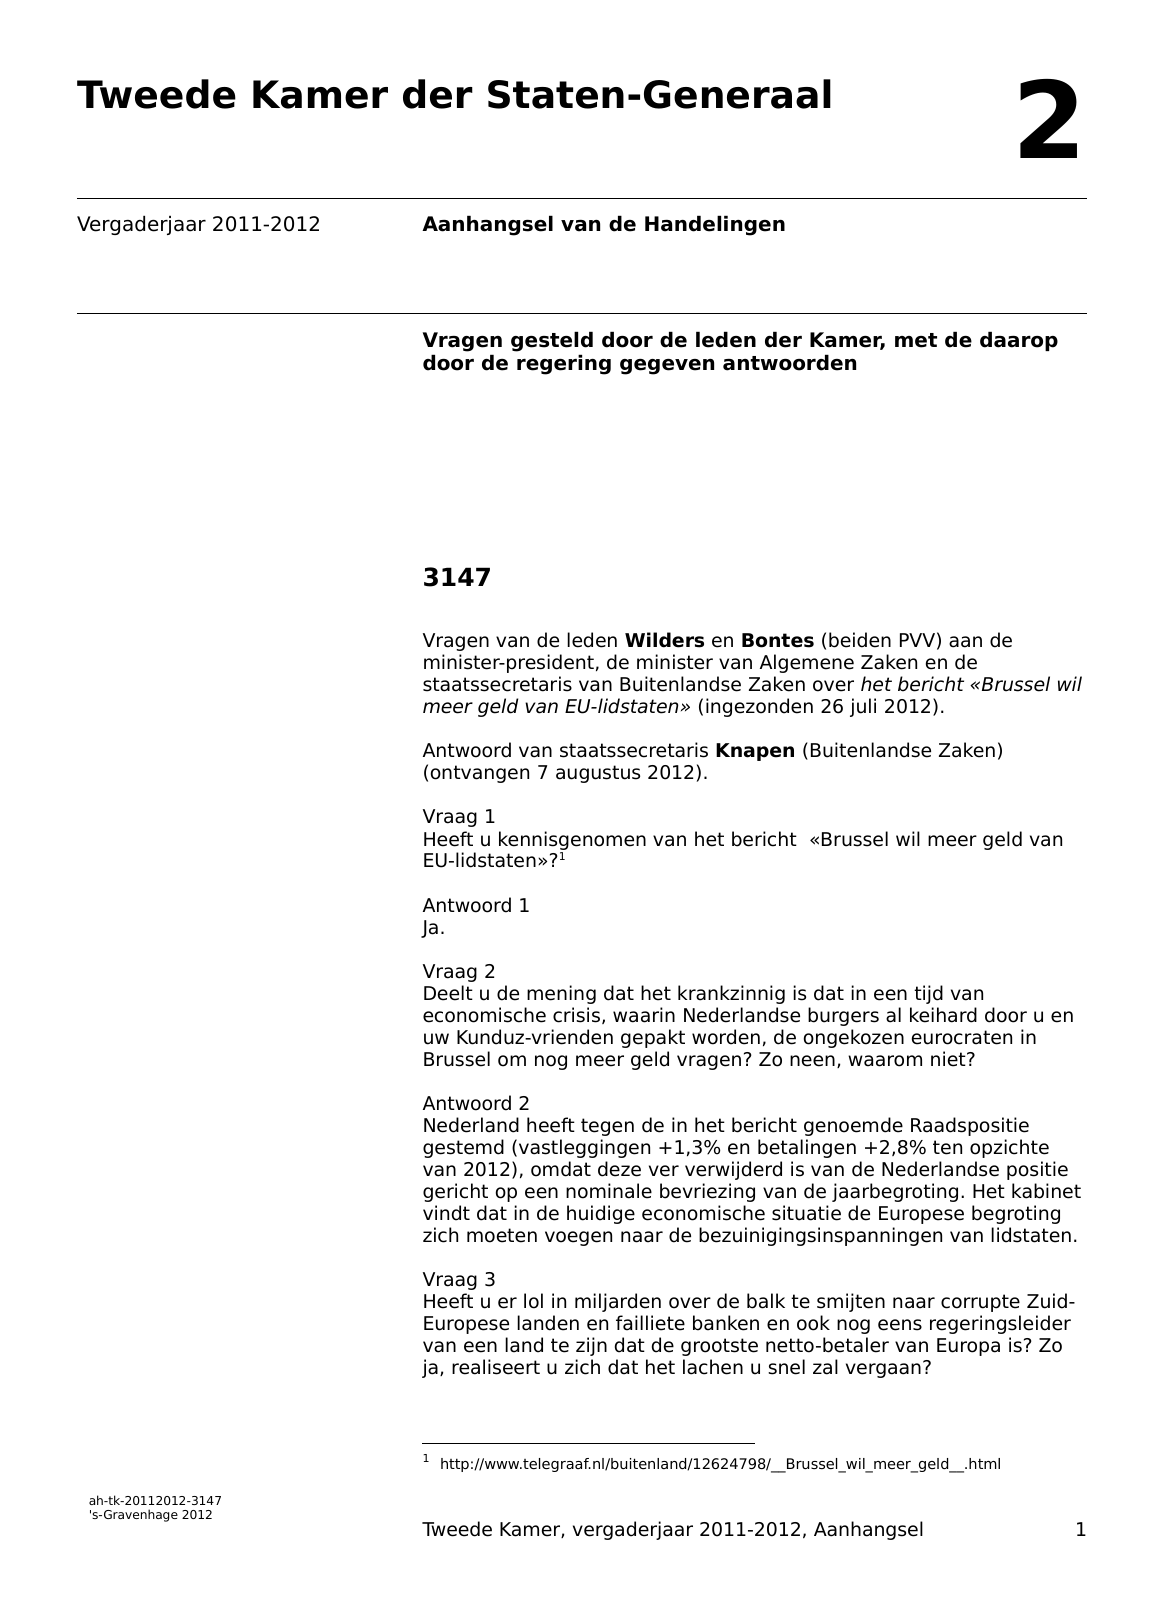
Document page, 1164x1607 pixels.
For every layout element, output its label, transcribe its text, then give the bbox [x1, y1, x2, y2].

table_cell Vergaderjaar 2011-2012 [77, 199, 422, 313]
text Antwoord 1 [422, 894, 1087, 917]
table_cell Aanhangsel van de Handelingen [422, 199, 1087, 313]
text Nederland heeft tegen de in het bericht genoemde Raadspositie gestemd (vastleggingen +1,3% en betalingen +2,8% ten opzichte van 2012), omdat deze ver verwijderd is van de Nederlandse positie gericht op een nominale bevriezing van de jaarbegroting. Het kabinet vindt dat in de huidige economische situatie de Europese begroting zich moeten voegen naar de bezuinigingsinspanningen van lidstaten. [422, 1115, 1087, 1247]
text Deelt u de mening dat het krankzinnig is dat in een tijd van economische crisis, waarin Nederlandse burgers al keihard door u en uw Kunduz-vrienden gepakt worden, de ongekozen eurocraten in Brussel om nog meer geld vragen? Zo neen, waarom niet? [422, 983, 1087, 1071]
table_header 2 [886, 59, 1087, 198]
text Vraag 2 [422, 961, 1087, 983]
table_cell Vragen gesteld door de leden der Kamer, met de daarop door de regering gegeven antwoorden [422, 314, 1087, 375]
text Vraag 1 [422, 806, 1087, 828]
text Heeft u er lol in miljarden over de balk te smijten naar corrupte Zuid-Europese landen en failliete banken en ook nog eens regeringsleider van een land te zijn dat de grootste netto-betaler van Europa is? Zo ja, realiseert u zich dat het lachen u snel zal vergaan? [422, 1291, 1087, 1379]
text Vraag 3 [422, 1269, 1087, 1291]
text Antwoord 2 [422, 1093, 1087, 1115]
table_cell [77, 314, 422, 375]
text ah-tk-20112012-3147 [88, 1494, 323, 1508]
text http://www.telegraaf.nl/buitenland/12624798/__Brussel_wil_meer_geld__.html [422, 1452, 1087, 1474]
text 3147 [422, 563, 1087, 592]
text Vragen van de leden Wilders en Bontes (beiden PVV) aan de minister-president, de minister van Algemene Zaken en de staatssecretaris van Buitenlandse Zaken over het bericht «Brussel wil meer geld van EU-lidstaten» (ingezonden 26 juli 2012). [422, 630, 1087, 718]
text Heeft u kennisgenomen van het bericht «Brussel wil meer geld van EU-lidstaten»? [422, 828, 1087, 872]
text Ja. [422, 917, 1087, 938]
table_header Tweede Kamer der Staten-Generaal [77, 59, 886, 198]
text Antwoord van staatssecretaris Knapen (Buitenlandse Zaken) (ontvangen 7 augustus 2012). [422, 740, 1087, 784]
text 's-Gravenhage 2012 [88, 1508, 323, 1522]
